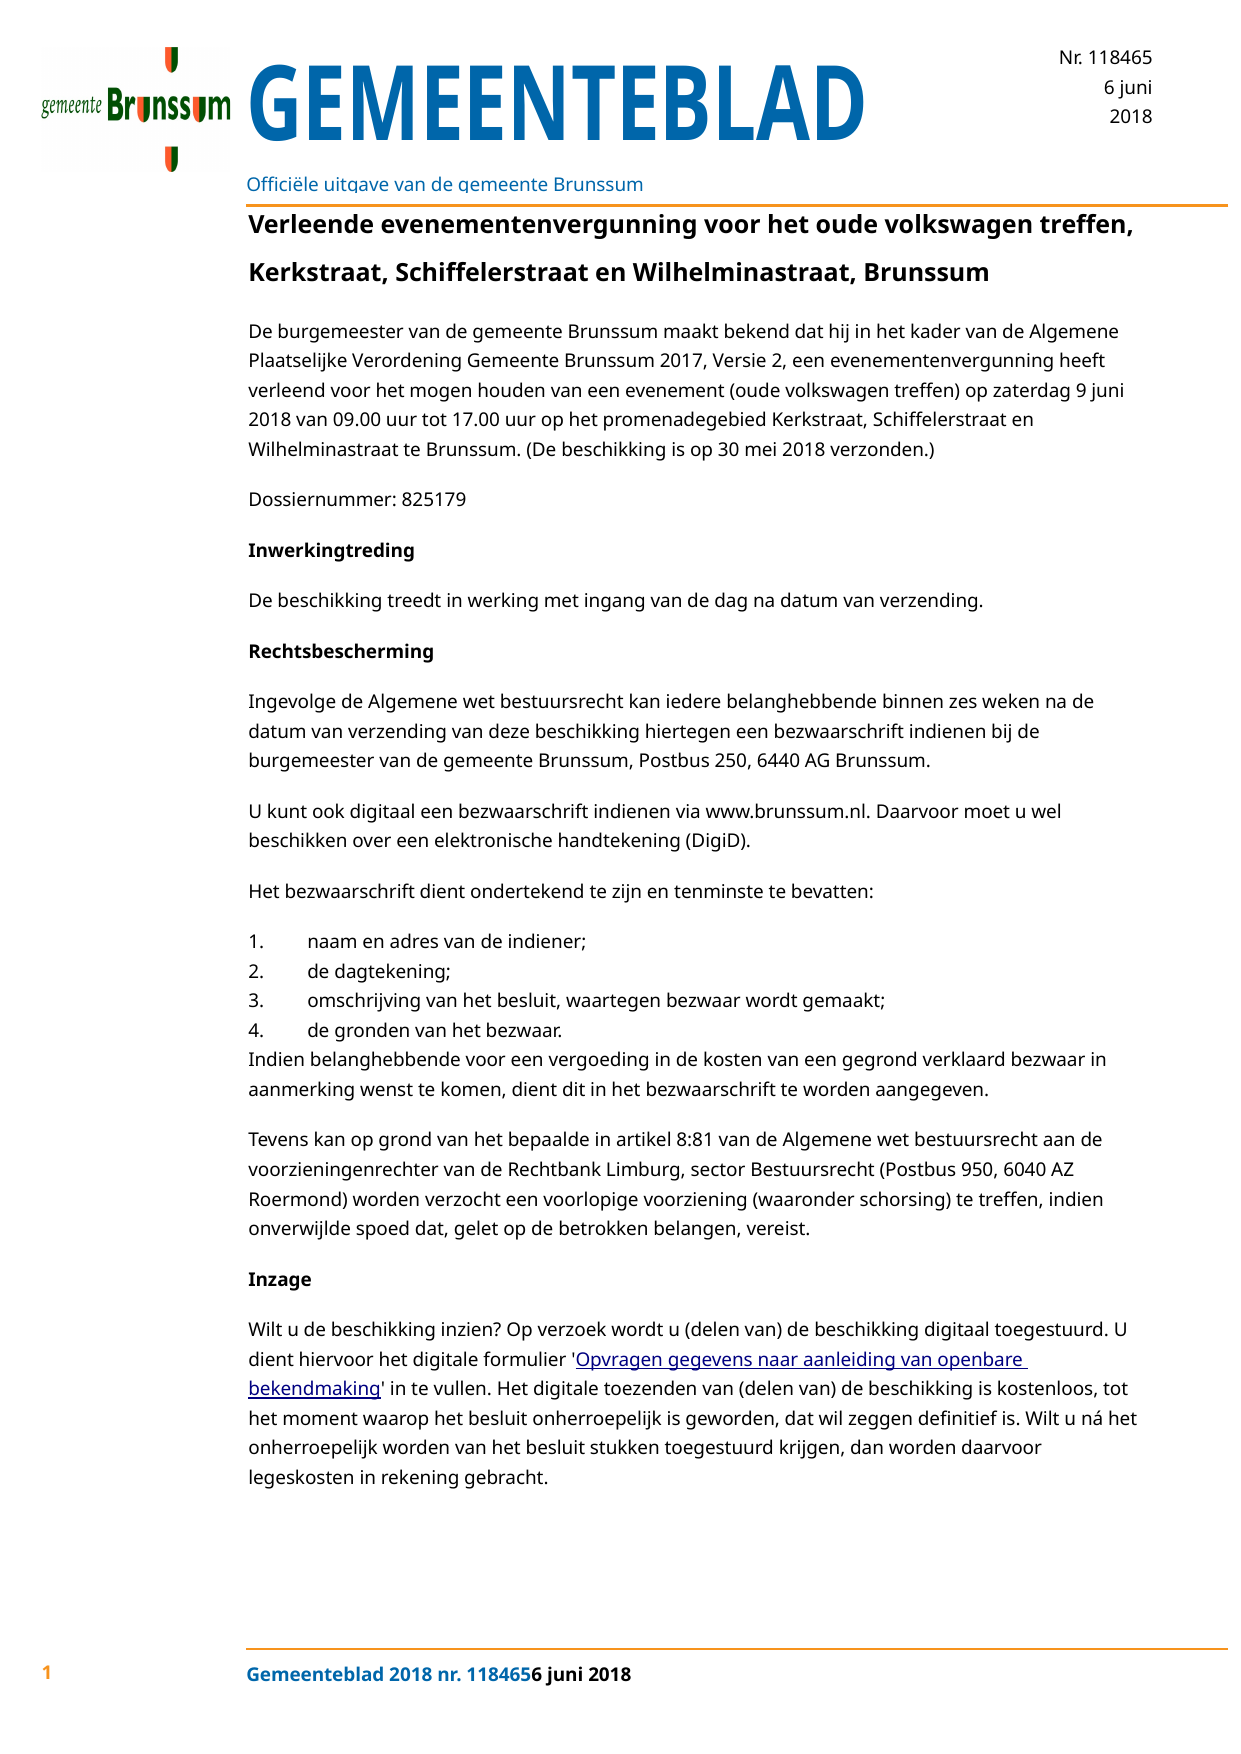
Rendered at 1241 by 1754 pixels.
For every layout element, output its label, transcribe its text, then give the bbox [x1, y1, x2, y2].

text Verleende evenementenvergunning voor het oude volkswagen treffen, Kerkstraat, Schiffelerstraat en Wilhelminastraat, Brunssum [248, 207, 1152, 288]
text De beschikking treedt in werking met ingang van de dag na datum van verzending. [248, 587, 1152, 613]
text De burgemeester van de gemeente Brunssum maakt bekend dat hij in het kader van de Algemene Plaatselijke Verordening Gemeente Brunssum 2017, Versie 2, een evenementenvergunning heeft verleend voor het mogen houden van een evenement (oude volkswagen treffen) op zaterdag 9 juni 2018 van 09.00 uur tot 17.00 uur op het promenadegebied Kerkstraat, Schiffelerstraat en Wilhelminastraat te Brunssum. (De beschikking is op 30 mei 2018 verzonden.) [248, 318, 1152, 462]
list omschrijving van het besluit, waartegen bezwaar wordt gemaakt; [248, 987, 1152, 1013]
text Tevens kan op grond van het bepaalde in artikel 8:81 van de Algemene wet bestuursrecht aan de voorzieningenrechter van de Rechtbank Limburg, sector Bestuursrecht (Postbus 950, 6040 AZ Roermond) worden verzocht een voorlopige voorziening (waaronder schorsing) te treffen, indien onverwijlde spoed dat, gelet op de betrokken belangen, vereist. [248, 1127, 1152, 1241]
list naam en adres van de indiener; [248, 928, 1152, 954]
text Wilt u de beschikking inzien? Op verzoek wordt u (delen van) de beschikking digitaal toegestuurd. U dient hiervoor het digitale formulier 'Opvragen gegevens naar aanleiding van openbare bekendmaking' in te vullen. Het digitale toezenden van (delen van) de beschikking is kostenloos, tot het moment waarop het besluit onherroepelijk is geworden, dat wil zeggen definitief is. Wilt u ná het onherroepelijk worden van het besluit stukken toegestuurd krijgen, dan worden daarvoor legeskosten in rekening gebracht. [248, 1316, 1152, 1490]
text Het bezwaarschrift dient ondertekend te zijn en tenminste te bevatten: [248, 878, 1152, 904]
text Indien belanghebbende voor een vergoeding in de kosten van een gegrond verklaard bezwaar in aanmerking wenst te komen, dient dit in het bezwaarschrift te worden aangegeven. [248, 1047, 1152, 1102]
text U kunt ook digitaal een bezwaarschrift indienen via www.brunssum.nl. Daarvoor moet u wel beschikken over een elektronische handtekening (DigiD). [248, 798, 1152, 853]
text Rechtsbescherming [248, 638, 1152, 664]
list de dagtekening; [248, 958, 1152, 984]
text Ingevolge de Algemene wet bestuursrecht kan iedere belanghebbende binnen zes weken na de datum van verzending van deze beschikking hiertegen een bezwaarschrift indienen bij de burgemeester van de gemeente Brunssum, Postbus 250, 6440 AG Brunssum. [248, 688, 1152, 773]
text Dossiernummer: 825179 [248, 487, 1152, 512]
list de gronden van het bezwaar. [248, 1017, 1152, 1043]
text Inwerkingtreding [248, 537, 1152, 563]
picture [41, 47, 231, 172]
text Inzage [248, 1266, 1152, 1292]
